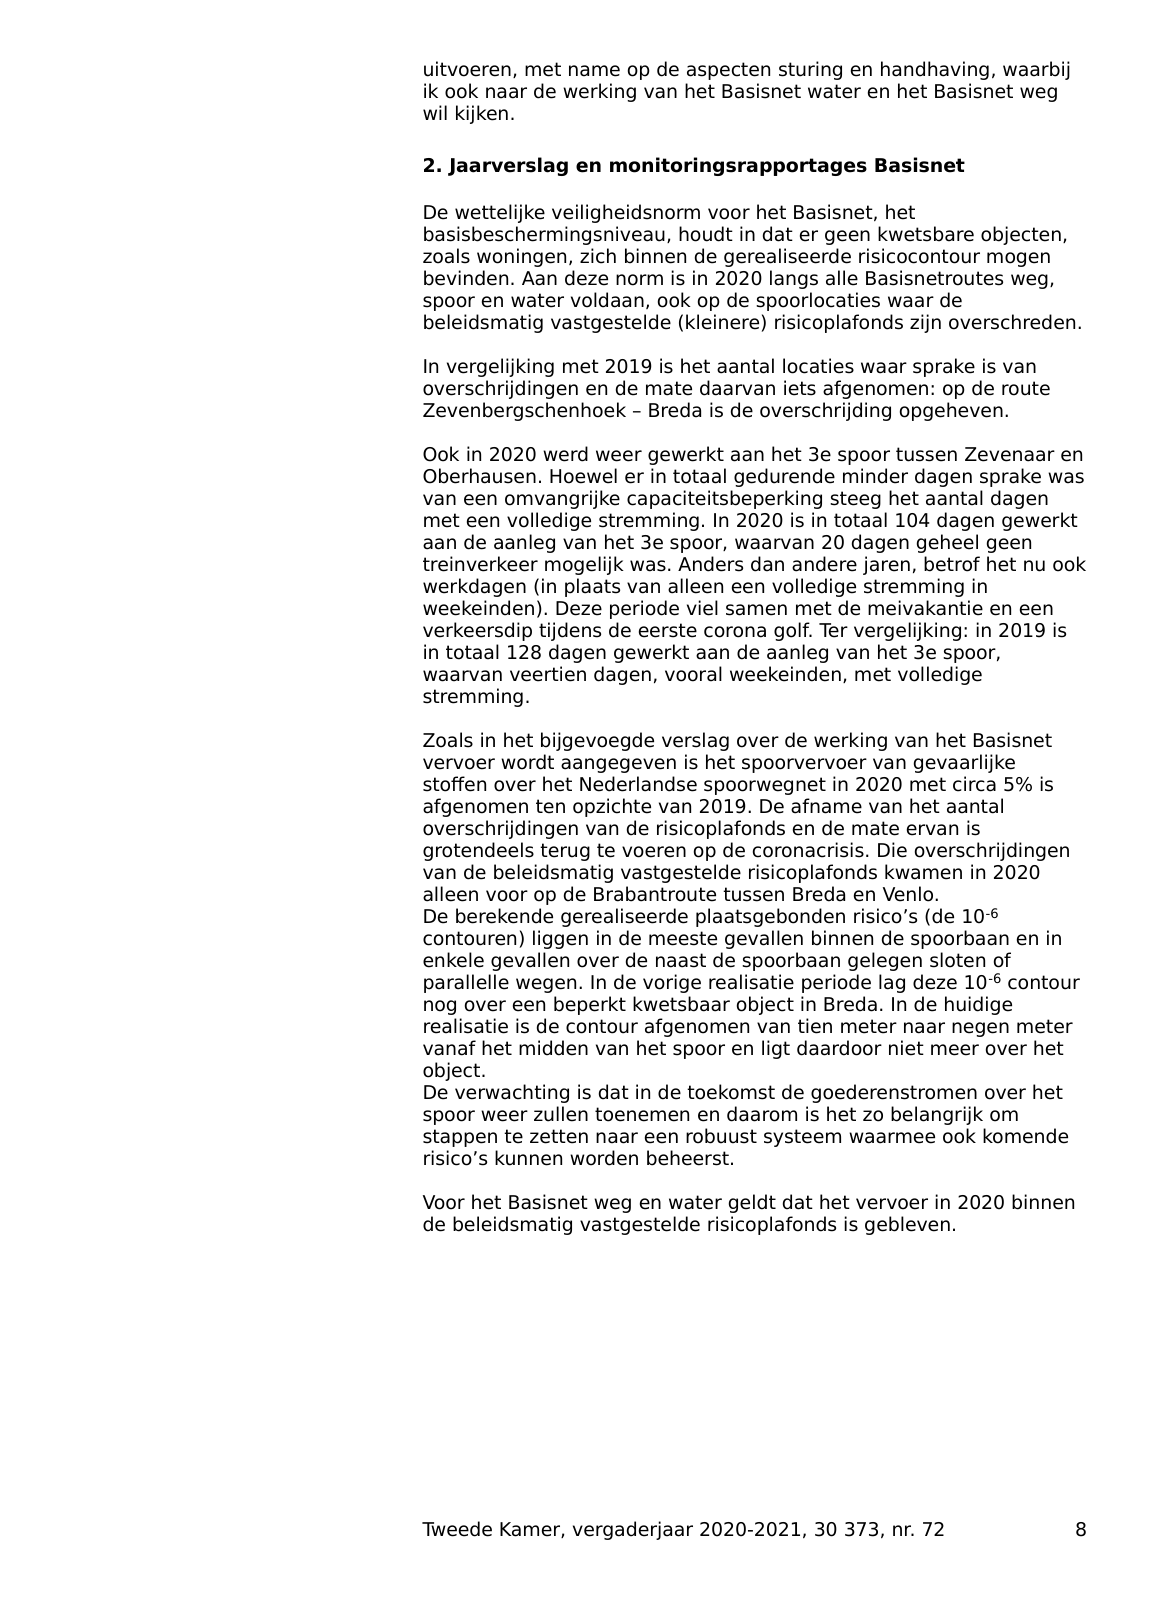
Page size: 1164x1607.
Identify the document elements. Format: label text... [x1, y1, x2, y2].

text De berekende gerealiseerde plaatsgebonden risico’s (de 10-6 contouren) liggen in de meeste gevallen binnen de spoorbaan en in enkele gevallen over de naast de spoorbaan gelegen sloten of parallelle wegen. In de vorige realisatie periode lag deze 10-6 contour nog over een beperkt kwetsbaar object in Breda. In de huidige realisatie is de contour afgenomen van tien meter naar negen meter vanaf het midden van het spoor en ligt daardoor niet meer over het object. [422, 906, 1087, 1082]
text uitvoeren, met name op de aspecten sturing en handhaving, waarbij ik ook naar de werking van het Basisnet water en het Basisnet weg wil kijken. [422, 59, 1087, 125]
text In vergelijking met 2019 is het aantal locaties waar sprake is van overschrijdingen en de mate daarvan iets afgenomen: op de route Zevenbergschenhoek – Breda is de overschrijding opgeheven. [422, 356, 1087, 422]
text Zoals in het bijgevoegde verslag over de werking van het Basisnet vervoer wordt aangegeven is het spoorvervoer van gevaarlijke stoffen over het Nederlandse spoorwegnet in 2020 met circa 5% is afgenomen ten opzichte van 2019. De afname van het aantal overschrijdingen van de risicoplafonds en de mate ervan is grotendeels terug te voeren op de coronacrisis. Die overschrijdingen van de beleidsmatig vastgestelde risicoplafonds kwamen in 2020 alleen voor op de Brabantroute tussen Breda en Venlo. [422, 730, 1087, 906]
text De wettelijke veiligheidsnorm voor het Basisnet, het basisbeschermingsniveau, houdt in dat er geen kwetsbare objecten, zoals woningen, zich binnen de gerealiseerde risicocontour mogen bevinden. Aan deze norm is in 2020 langs alle Basisnetroutes weg, spoor en water voldaan, ook op de spoorlocaties waar de beleidsmatig vastgestelde (kleinere) risicoplafonds zijn overschreden. [422, 202, 1087, 334]
text Ook in 2020 werd weer gewerkt aan het 3e spoor tussen Zevenaar en Oberhausen. Hoewel er in totaal gedurende minder dagen sprake was van een omvangrijke capaciteitsbeperking steeg het aantal dagen met een volledige stremming. In 2020 is in totaal 104 dagen gewerkt aan de aanleg van het 3e spoor, waarvan 20 dagen geheel geen treinverkeer mogelijk was. Anders dan andere jaren, betrof het nu ook werkdagen (in plaats van alleen een volledige stremming in weekeinden). Deze periode viel samen met de meivakantie en een verkeersdip tijdens de eerste corona golf. Ter vergelijking: in 2019 is in totaal 128 dagen gewerkt aan de aanleg van het 3e spoor, waarvan veertien dagen, vooral weekeinden, met volledige stremming. [422, 444, 1087, 708]
text De verwachting is dat in de toekomst de goederenstromen over het spoor weer zullen toenemen en daarom is het zo belangrijk om stappen te zetten naar een robuust systeem waarmee ook komende risico’s kunnen worden beheerst. [422, 1082, 1087, 1170]
text Voor het Basisnet weg en water geldt dat het vervoer in 2020 binnen de beleidsmatig vastgestelde risicoplafonds is gebleven. [422, 1192, 1087, 1236]
subtitle 2. Jaarverslag en monitoringsrapportages Basisnet [422, 155, 1087, 177]
